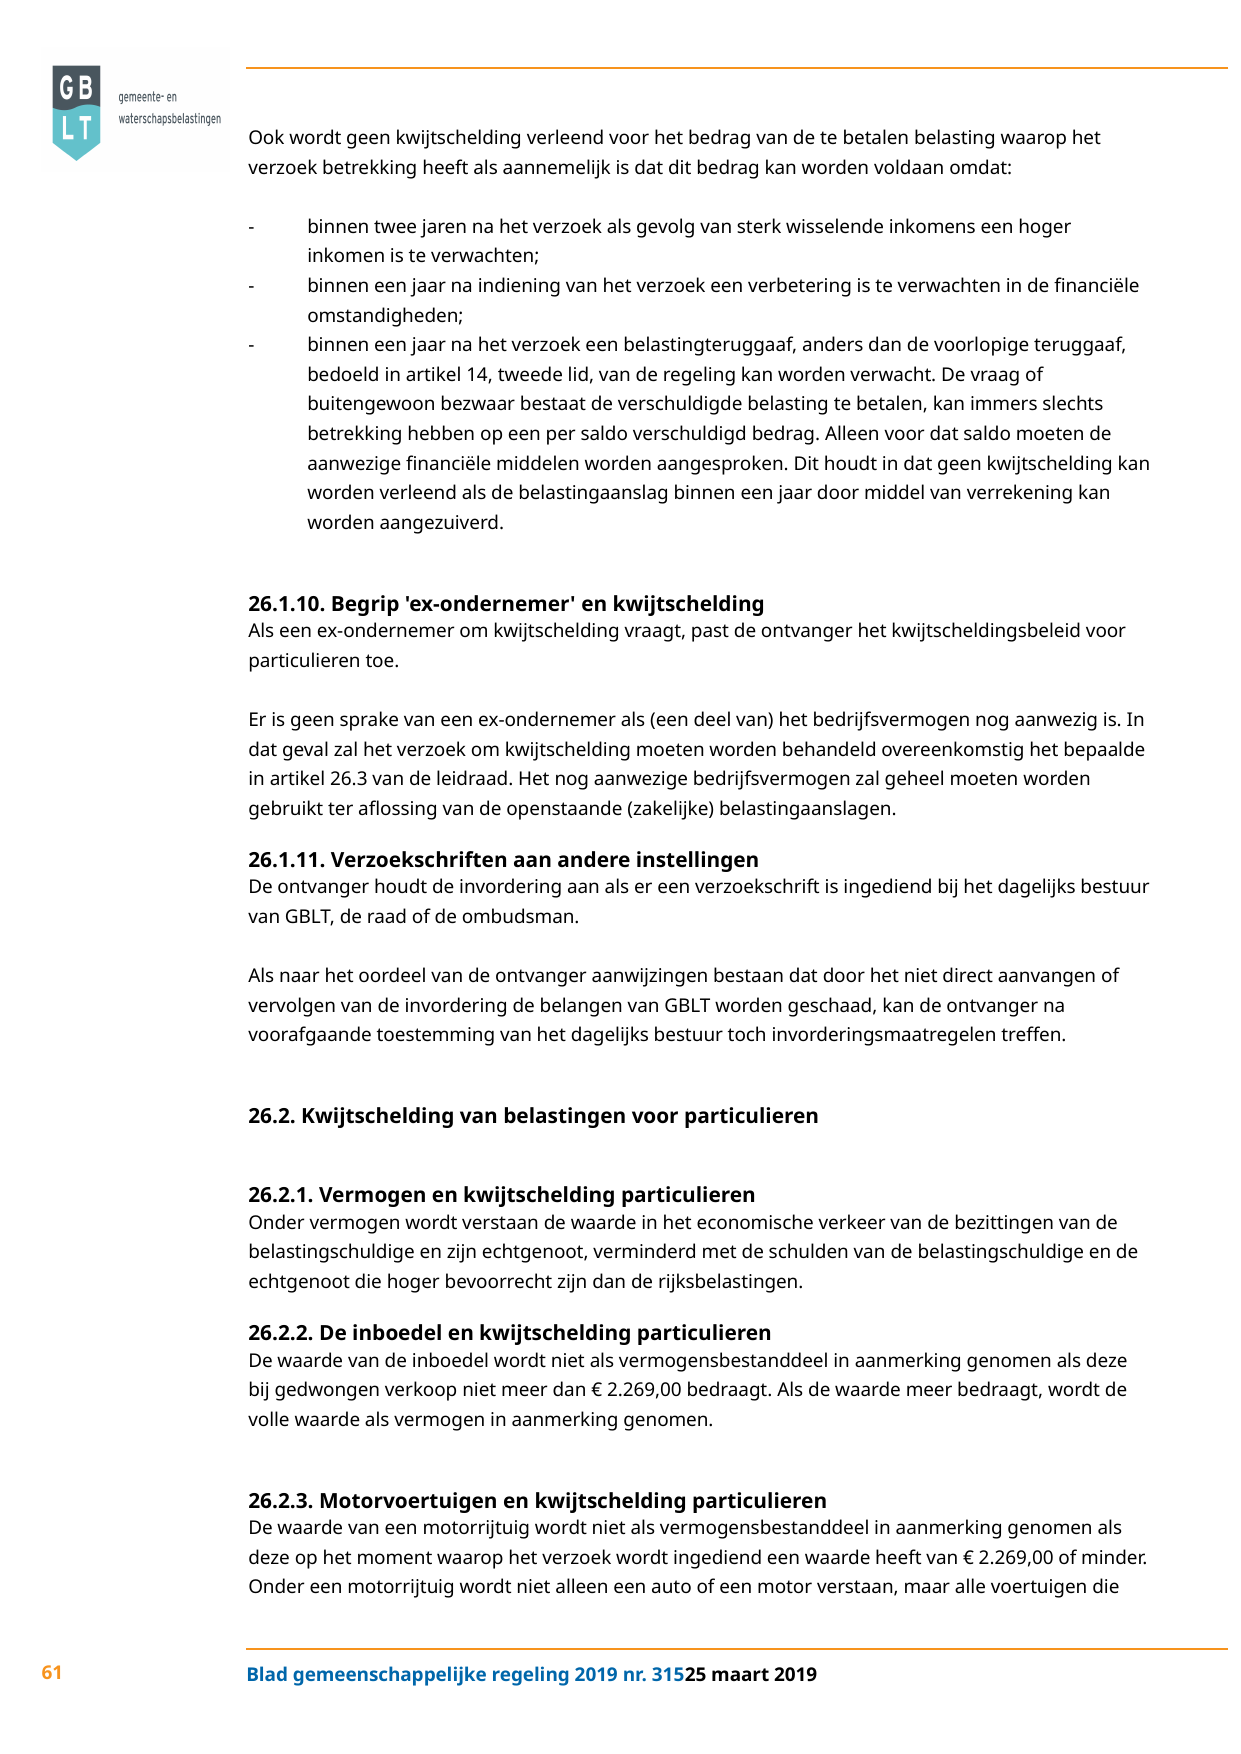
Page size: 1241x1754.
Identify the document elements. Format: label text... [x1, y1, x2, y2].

text Als een ex-ondernemer om kwijtschelding vraagt, past de ontvanger het kwijtscheldingsbeleid voor particulieren toe. [248, 617, 1152, 673]
text 26.1.11. Verzoekschriften aan andere instellingen [248, 845, 1152, 874]
text 26.2. Kwijtschelding van belastingen voor particulieren [248, 1102, 1152, 1130]
text Er is geen sprake van een ex-ondernemer als (een deel van) het bedrijfsvermogen nog aanwezig is. In dat geval zal het verzoek om kwijtschelding moeten worden behandeld overeenkomstig het bepaalde in artikel 26.3 van de leidraad. Het nog aanwezige bedrijfsvermogen zal geheel moeten worden gebruikt ter aflossing van de openstaande (zakelijke) belastingaanslagen. [248, 706, 1152, 821]
text Onder vermogen wordt verstaan de waarde in het economische verkeer van de bezittingen van de belastingschuldige en zijn echtgenoot, verminderd met de schulden van de belastingschuldige en de echtgenoot die hoger bevoorrecht zijn dan de rijksbelastingen. [248, 1209, 1152, 1294]
list binnen een jaar na het verzoek een belastingteruggaaf, anders dan de voorlopige teruggaaf, bedoeld in artikel 14, tweede lid, van de regeling kan worden verwacht. De vraag of buitengewoon bezwaar bestaat de verschuldigde belasting te betalen, kan immers slechts betrekking hebben op een per saldo verschuldigd bedrag. Alleen voor dat saldo moeten de aanwezige financiële middelen worden aangesproken. Dit houdt in dat geen kwijtschelding kan worden verleend als de belastingaanslag binnen een jaar door middel van verrekening kan worden aangezuiverd. [248, 331, 1152, 535]
text Ook wordt geen kwijtschelding verleend voor het bedrag van de te betalen belasting waarop het verzoek betrekking heeft als aannemelijk is dat dit bedrag kan worden voldaan omdat: [248, 124, 1152, 180]
text 26.2.2. De inboedel en kwijtschelding particulieren [248, 1318, 1152, 1347]
text 26.2.3. Motorvoertuigen en kwijtschelding particulieren [248, 1486, 1152, 1514]
text De ontvanger houdt de invordering aan als er een verzoekschrift is ingediend bij het dagelijks bestuur van GBLT, de raad of de ombudsman. [248, 874, 1152, 929]
text 26.1.10. Begrip 'ex-ondernemer' en kwijtschelding [248, 589, 1152, 617]
picture [41, 47, 231, 172]
text De waarde van de inboedel wordt niet als vermogensbestanddeel in aanmerking genomen als deze bij gedwongen verkoop niet meer dan € 2.269,00 bedraagt. Als de waarde meer bedraagt, wordt de volle waarde als vermogen in aanmerking genomen. [248, 1347, 1152, 1432]
text 26.2.1. Vermogen en kwijtschelding particulieren [248, 1181, 1152, 1209]
list binnen twee jaren na het verzoek als gevolg van sterk wisselende inkomens een hoger inkomen is te verwachten; [248, 213, 1152, 268]
text Als naar het oordeel van de ontvanger aanwijzingen bestaan dat door het niet direct aanvangen of vervolgen van de invordering de belangen van GBLT worden geschaad, kan de ontvanger na voorafgaande toestemming van het dagelijks bestuur toch invorderingsmaatregelen treffen. [248, 962, 1152, 1047]
list binnen een jaar na indiening van het verzoek een verbetering is te verwachten in de financiële omstandigheden; [248, 272, 1152, 328]
text De waarde van een motorrijtuig wordt niet als vermogensbestanddeel in aanmerking genomen als deze op het moment waarop het verzoek wordt ingediend een waarde heeft van € 2.269,00 of minder. Onder een motorrijtuig wordt niet alleen een auto of een motor verstaan, maar alle voertuigen die [248, 1514, 1152, 1599]
